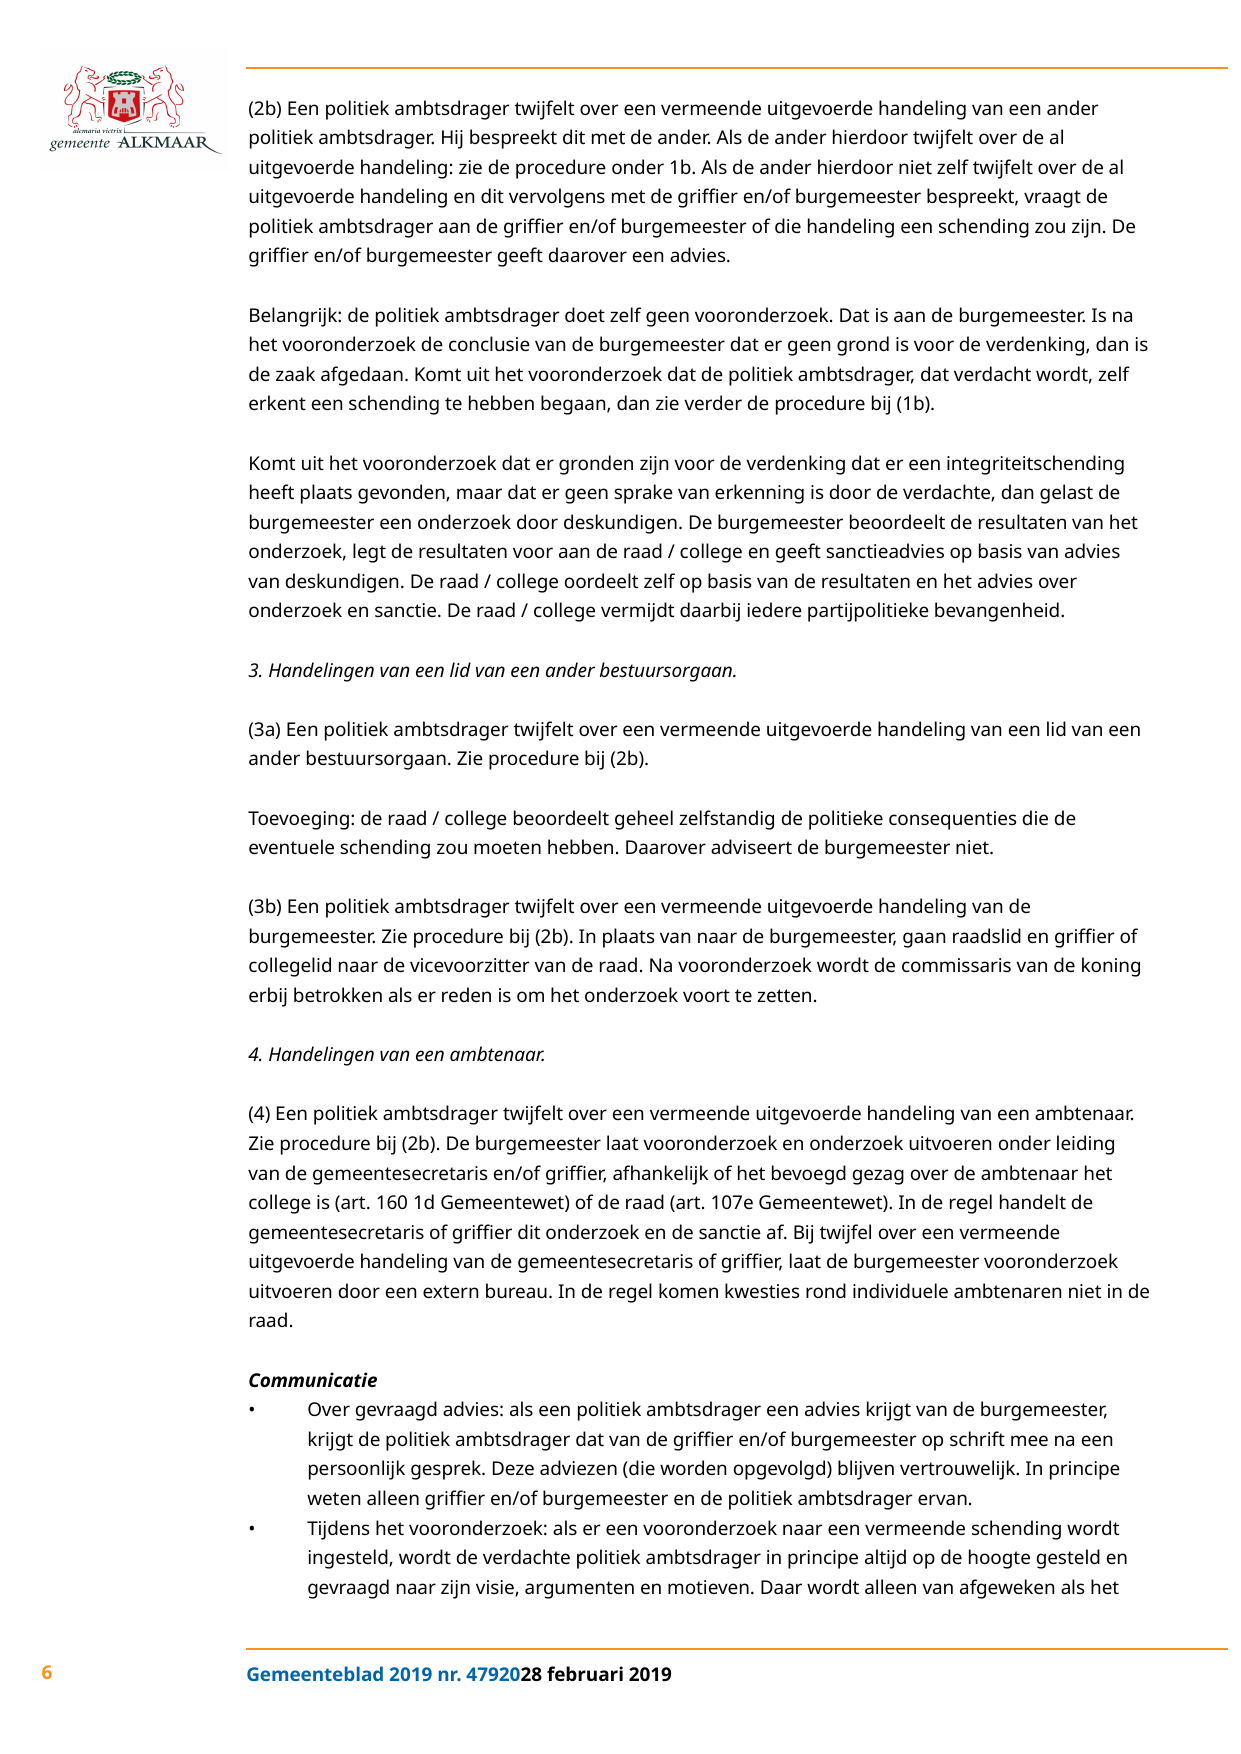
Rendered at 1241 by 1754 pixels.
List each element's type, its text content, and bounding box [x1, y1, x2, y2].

text 3. Handelingen van een lid van een ander bestuursorgaan. [248, 657, 1152, 683]
text (3a) Een politiek ambtsdrager twijfelt over een vermeende uitgevoerde handeling van een lid van een ander bestuursorgaan. Zie procedure bij (2b). [248, 716, 1152, 771]
text Komt uit het vooronderzoek dat er gronden zijn voor de verdenking dat er een integriteitschending heeft plaats gevonden, maar dat er geen sprake van erkenning is door de verdachte, dan gelast de burgemeester een onderzoek door deskundigen. De burgemeester beoordeelt de resultaten van het onderzoek, legt de resultaten voor aan de raad / college en geeft sanctieadvies op basis van advies van deskundigen. De raad / college oordeelt zelf op basis van de resultaten en het advies over onderzoek en sanctie. De raad / college vermijdt daarbij iedere partijpolitieke bevangenheid. [248, 450, 1152, 623]
text (3b) Een politiek ambtsdrager twijfelt over een vermeende uitgevoerde handeling van de burgemeester. Zie procedure bij (2b). In plaats van naar de burgemeester, gaan raadslid en griffier of collegelid naar de vicevoorzitter van de raad. Na vooronderzoek wordt de commissaris van de koning erbij betrokken als er reden is om het onderzoek voort te zetten. [248, 893, 1152, 1008]
text (4) Een politiek ambtsdrager twijfelt over een vermeende uitgevoerde handeling van een ambtenaar. Zie procedure bij (2b). De burgemeester laat vooronderzoek en onderzoek uitvoeren onder leiding van de gemeentesecretaris en/of griffier, afhankelijk of het bevoegd gezag over de ambtenaar het college is (art. 160 1d Gemeentewet) of de raad (art. 107e Gemeentewet). In de regel handelt de gemeentesecretaris of griffier dit onderzoek en de sanctie af. Bij twijfel over een vermeende uitgevoerde handeling van de gemeentesecretaris of griffier, laat de burgemeester vooronderzoek uitvoeren door een extern bureau. In de regel komen kwesties rond individuele ambtenaren niet in de raad. [248, 1101, 1152, 1333]
text Toevoeging: de raad / college beoordeelt geheel zelfstandig de politieke consequenties die de eventuele schending zou moeten hebben. Daarover adviseert de burgemeester niet. [248, 805, 1152, 860]
text (2b) Een politiek ambtsdrager twijfelt over een vermeende uitgevoerde handeling van een ander politiek ambtsdrager. Hij bespreekt dit met de ander. Als de ander hierdoor twijfelt over de al uitgevoerde handeling: zie de procedure onder 1b. Als de ander hierdoor niet zelf twijfelt over de al uitgevoerde handeling en dit vervolgens met de griffier en/of burgemeester bespreekt, vraagt de politiek ambtsdrager aan de griffier en/of burgemeester of die handeling een schending zou zijn. De griffier en/of burgemeester geeft daarover een advies. [248, 95, 1152, 268]
list Over gevraagd advies: als een politiek ambtsdrager een advies krijgt van de burgemeester, krijgt de politiek ambtsdrager dat van de griffier en/of burgemeester op schrift mee na een persoonlijk gesprek. Deze adviezen (die worden opgevolgd) blijven vertrouwelijk. In principe weten alleen griffier en/of burgemeester en de politiek ambtsdrager ervan. [248, 1396, 1152, 1511]
list Tijdens het vooronderzoek: als er een vooronderzoek naar een vermeende schending wordt ingesteld, wordt de verdachte politiek ambtsdrager in principe altijd op de hoogte gesteld en gevraagd naar zijn visie, argumenten en motieven. Daar wordt alleen van afgeweken als het [248, 1515, 1152, 1600]
text Belangrijk: de politiek ambtsdrager doet zelf geen vooronderzoek. Dat is aan de burgemeester. Is na het vooronderzoek de conclusie van de burgemeester dat er geen grond is voor de verdenking, dan is de zaak afgedaan. Komt uit het vooronderzoek dat de politiek ambtsdrager, dat verdacht wordt, zelf erkent een schending te hebben begaan, dan zie verder de procedure bij (1b). [248, 302, 1152, 416]
picture [41, 47, 231, 172]
text Communicatie [248, 1367, 1152, 1393]
text 4. Handelingen van een ambtenaar. [248, 1041, 1152, 1067]
